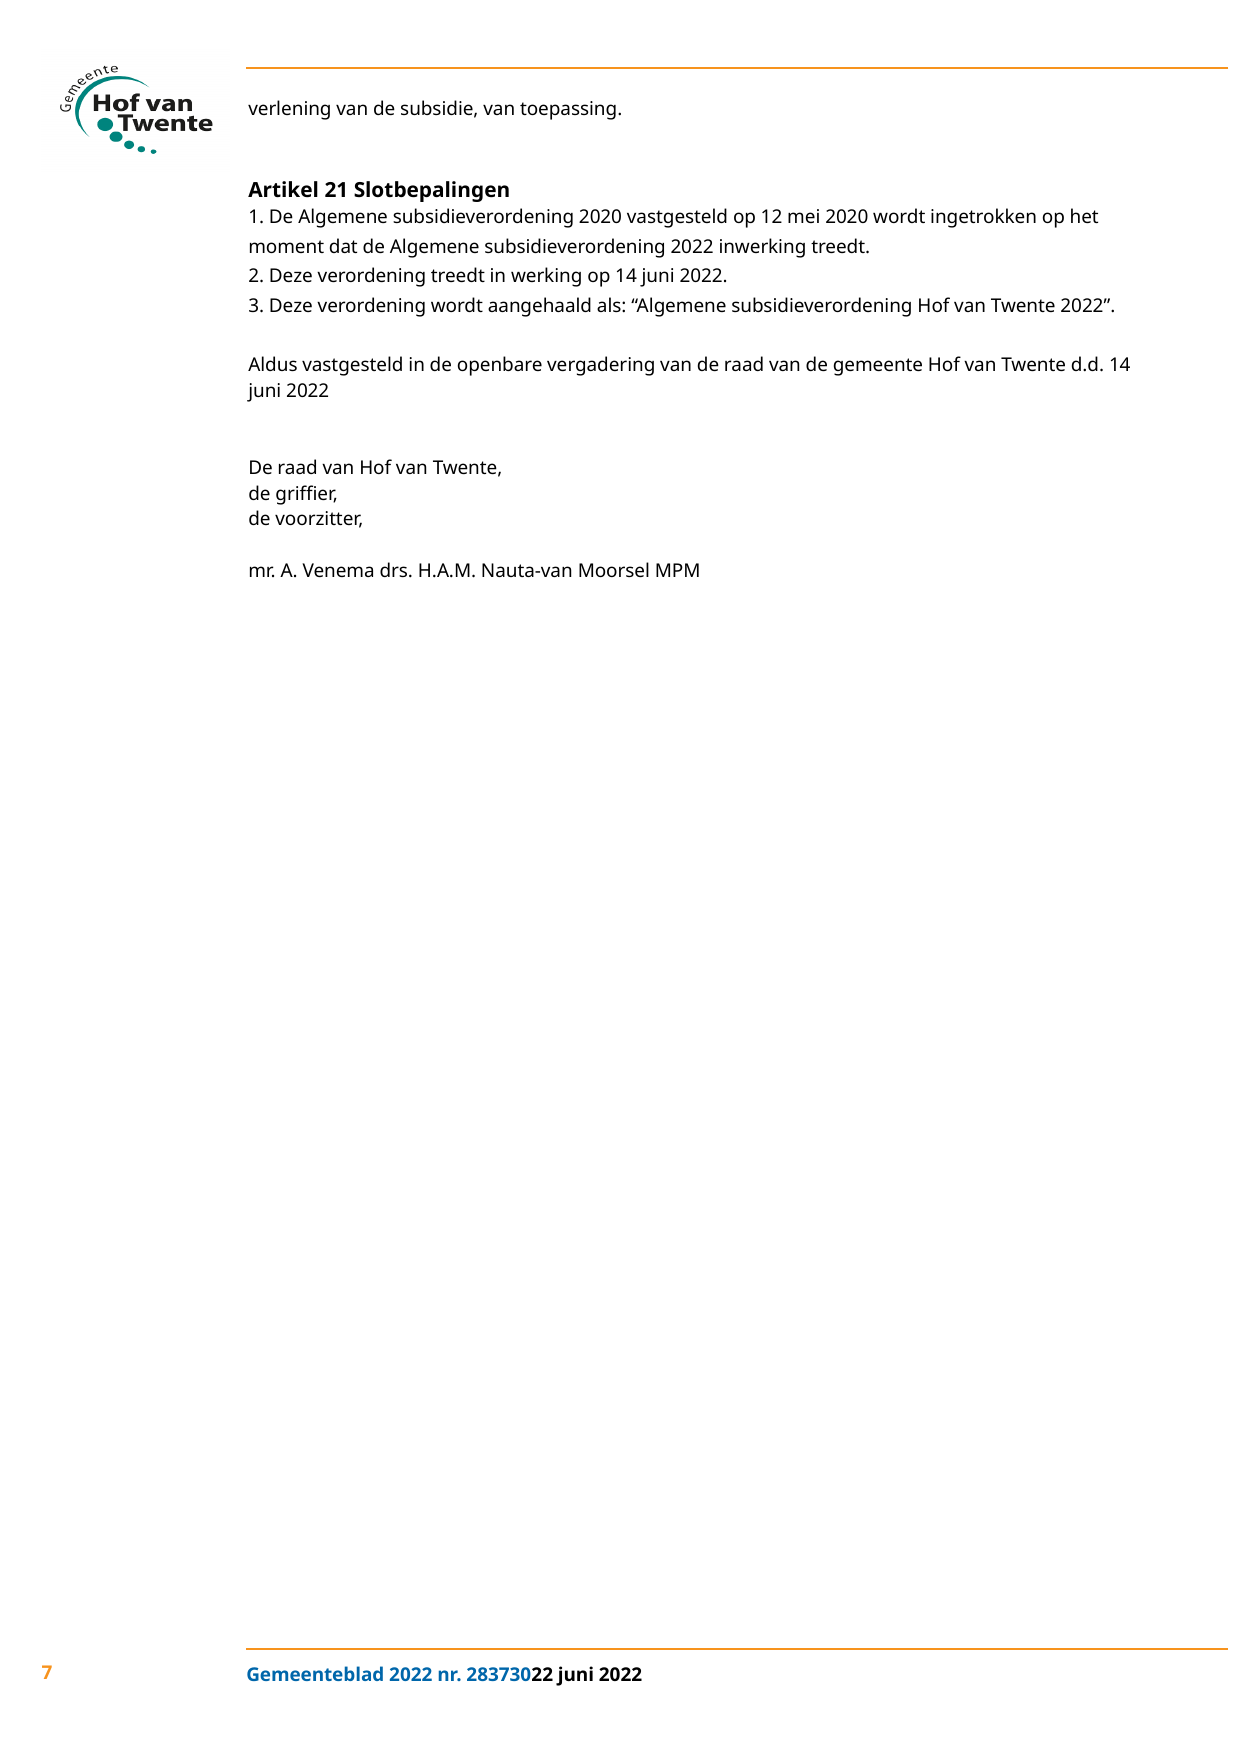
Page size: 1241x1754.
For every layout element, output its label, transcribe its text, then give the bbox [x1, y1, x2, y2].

picture [41, 47, 231, 172]
text verlening van de subsidie, van toepassing. [248, 95, 1152, 121]
text de voorzitter, [248, 506, 1152, 531]
text mr. A. Venema drs. H.A.M. Nauta-van Moorsel MPM [248, 557, 1152, 583]
text de griffier, [248, 480, 1152, 506]
text Artikel 21 Slotbepalingen [248, 175, 1152, 203]
text 1. De Algemene subsidieverordening 2020 vastgesteld op 12 mei 2020 wordt ingetrokken op het moment dat de Algemene subsidieverordening 2022 inwerking treedt. [248, 203, 1152, 258]
text Aldus vastgesteld in de openbare vergadering van de raad van de gemeente Hof van Twente d.d. 14 juni 2022 [248, 351, 1152, 403]
text 2. Deze verordening treedt in werking op 14 juni 2022. [248, 262, 1152, 288]
text De raad van Hof van Twente, [248, 454, 1152, 480]
text 3. Deze verordening wordt aangehaald als: “Algemene subsidieverordening Hof van Twente 2022”. [248, 292, 1152, 318]
